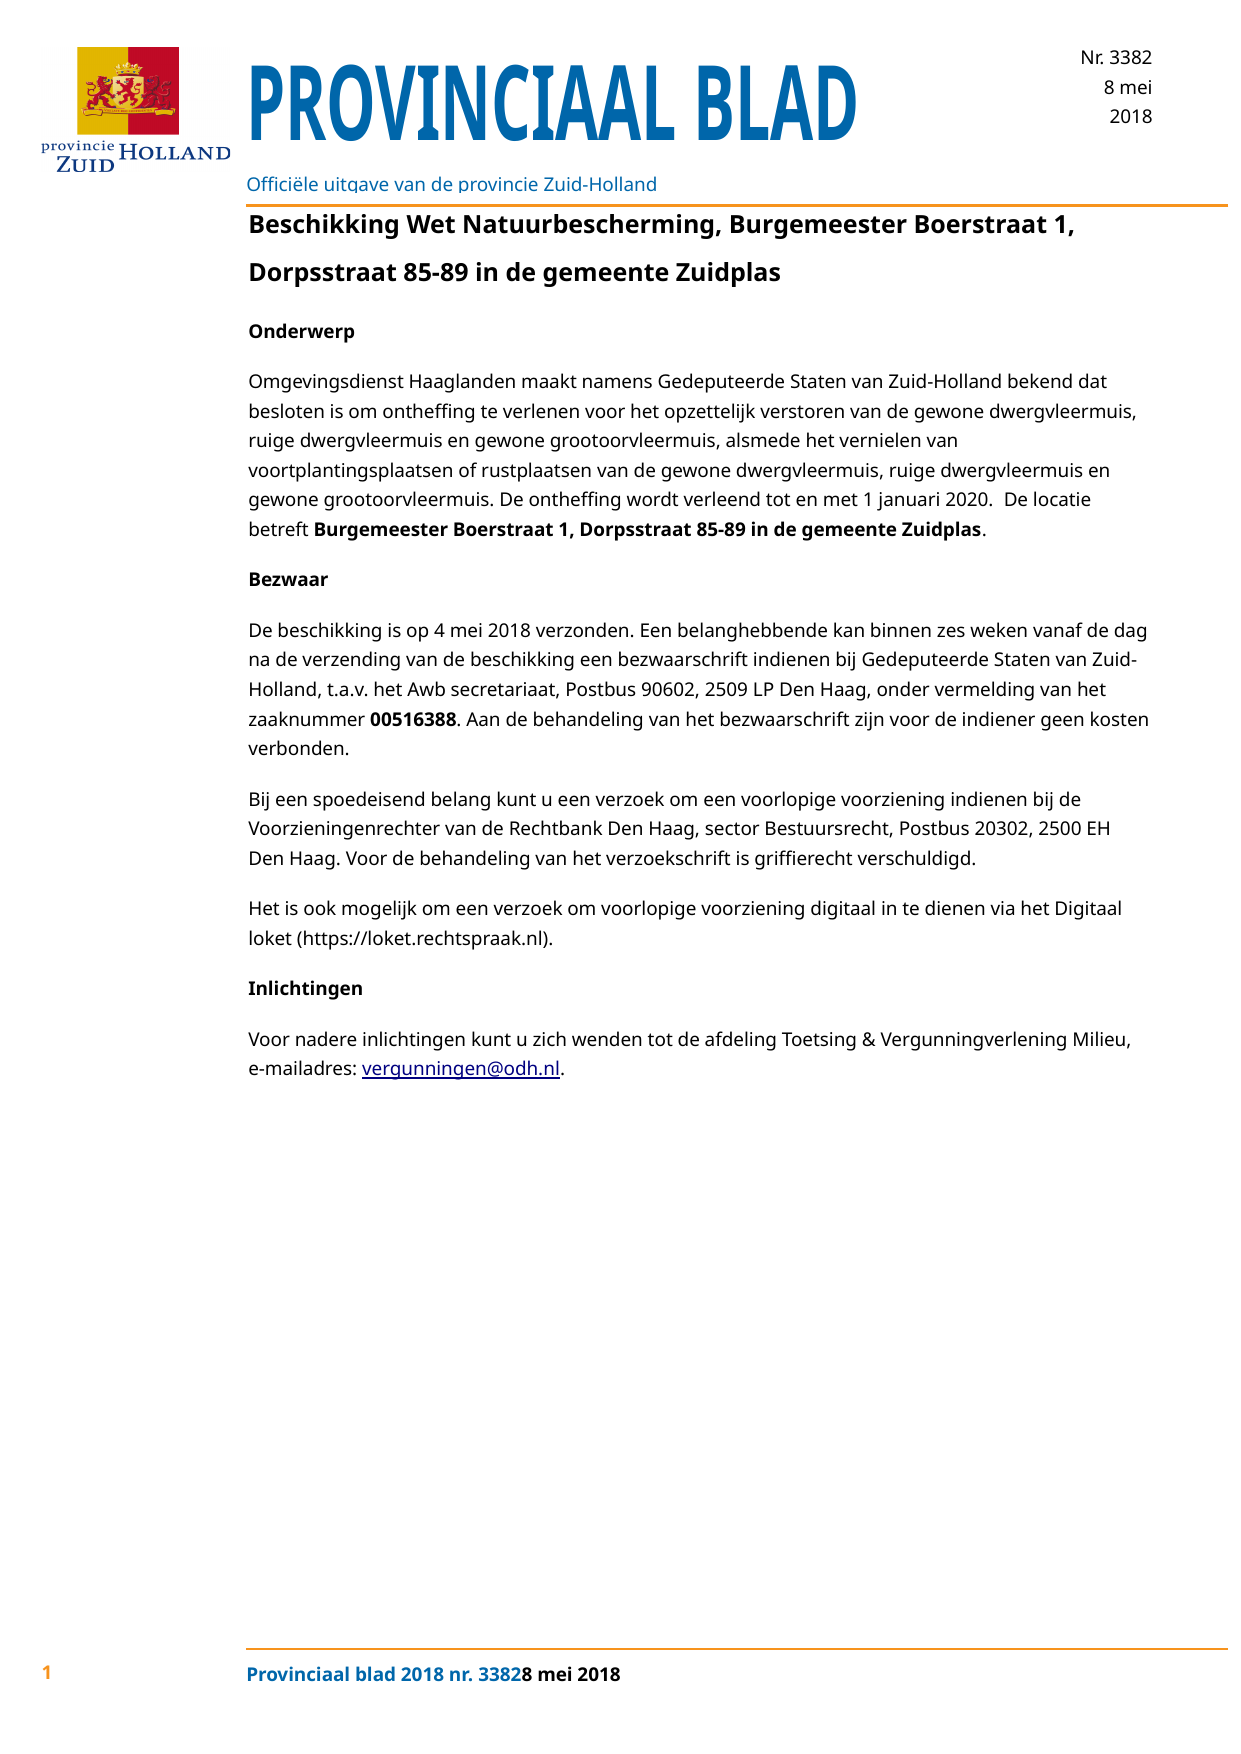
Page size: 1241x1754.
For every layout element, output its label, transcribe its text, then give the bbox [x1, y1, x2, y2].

text Onderwerp [248, 318, 1152, 344]
text Inlichtingen [248, 975, 1152, 1001]
text Bezwaar [248, 567, 1152, 592]
text Voor nadere inlichtingen kunt u zich wenden tot de afdeling Toetsing & Vergunningverlening Milieu, e-mailadres: vergunningen@odh.nl. [248, 1026, 1152, 1081]
text Beschikking Wet Natuurbescherming, Burgemeester Boerstraat 1, Dorpsstraat 85-89 in de gemeente Zuidplas [248, 207, 1152, 288]
text De beschikking is op 4 mei 2018 verzonden. Een belanghebbende kan binnen zes weken vanaf de dag na de verzending van de beschikking een bezwaarschrift indienen bij Gedeputeerde Staten van Zuid-Holland, t.a.v. het Awb secretariaat, Postbus 90602, 2509 LP Den Haag, onder vermelding van het zaaknummer 00516388. Aan de behandeling van het bezwaarschrift zijn voor de indiener geen kosten verbonden. [248, 617, 1152, 761]
text Bij een spoedeisend belang kunt u een verzoek om een voorlopige voorziening indienen bij de Voorzieningenrechter van de Rechtbank Den Haag, sector Bestuursrecht, Postbus 20302, 2500 EH Den Haag. Voor de behandeling van het verzoekschrift is griffierecht verschuldigd. [248, 786, 1152, 871]
picture [41, 47, 231, 172]
text Omgevingsdienst Haaglanden maakt namens Gedeputeerde Staten van Zuid-Holland bekend dat besloten is om ontheffing te verlenen voor het opzettelijk verstoren van de gewone dwergvleermuis, ruige dwergvleermuis en gewone grootoorvleermuis, alsmede het vernielen van voortplantingsplaatsen of rustplaatsen van de gewone dwergvleermuis, ruige dwergvleermuis en gewone grootoorvleermuis. De ontheffing wordt verleend tot en met 1 januari 2020. De locatie betreft Burgemeester Boerstraat 1, Dorpsstraat 85-89 in de gemeente Zuidplas. [248, 368, 1152, 542]
text Het is ook mogelijk om een verzoek om voorlopige voorziening digitaal in te dienen via het Digitaal loket (https://loket.rechtspraak.nl). [248, 895, 1152, 951]
